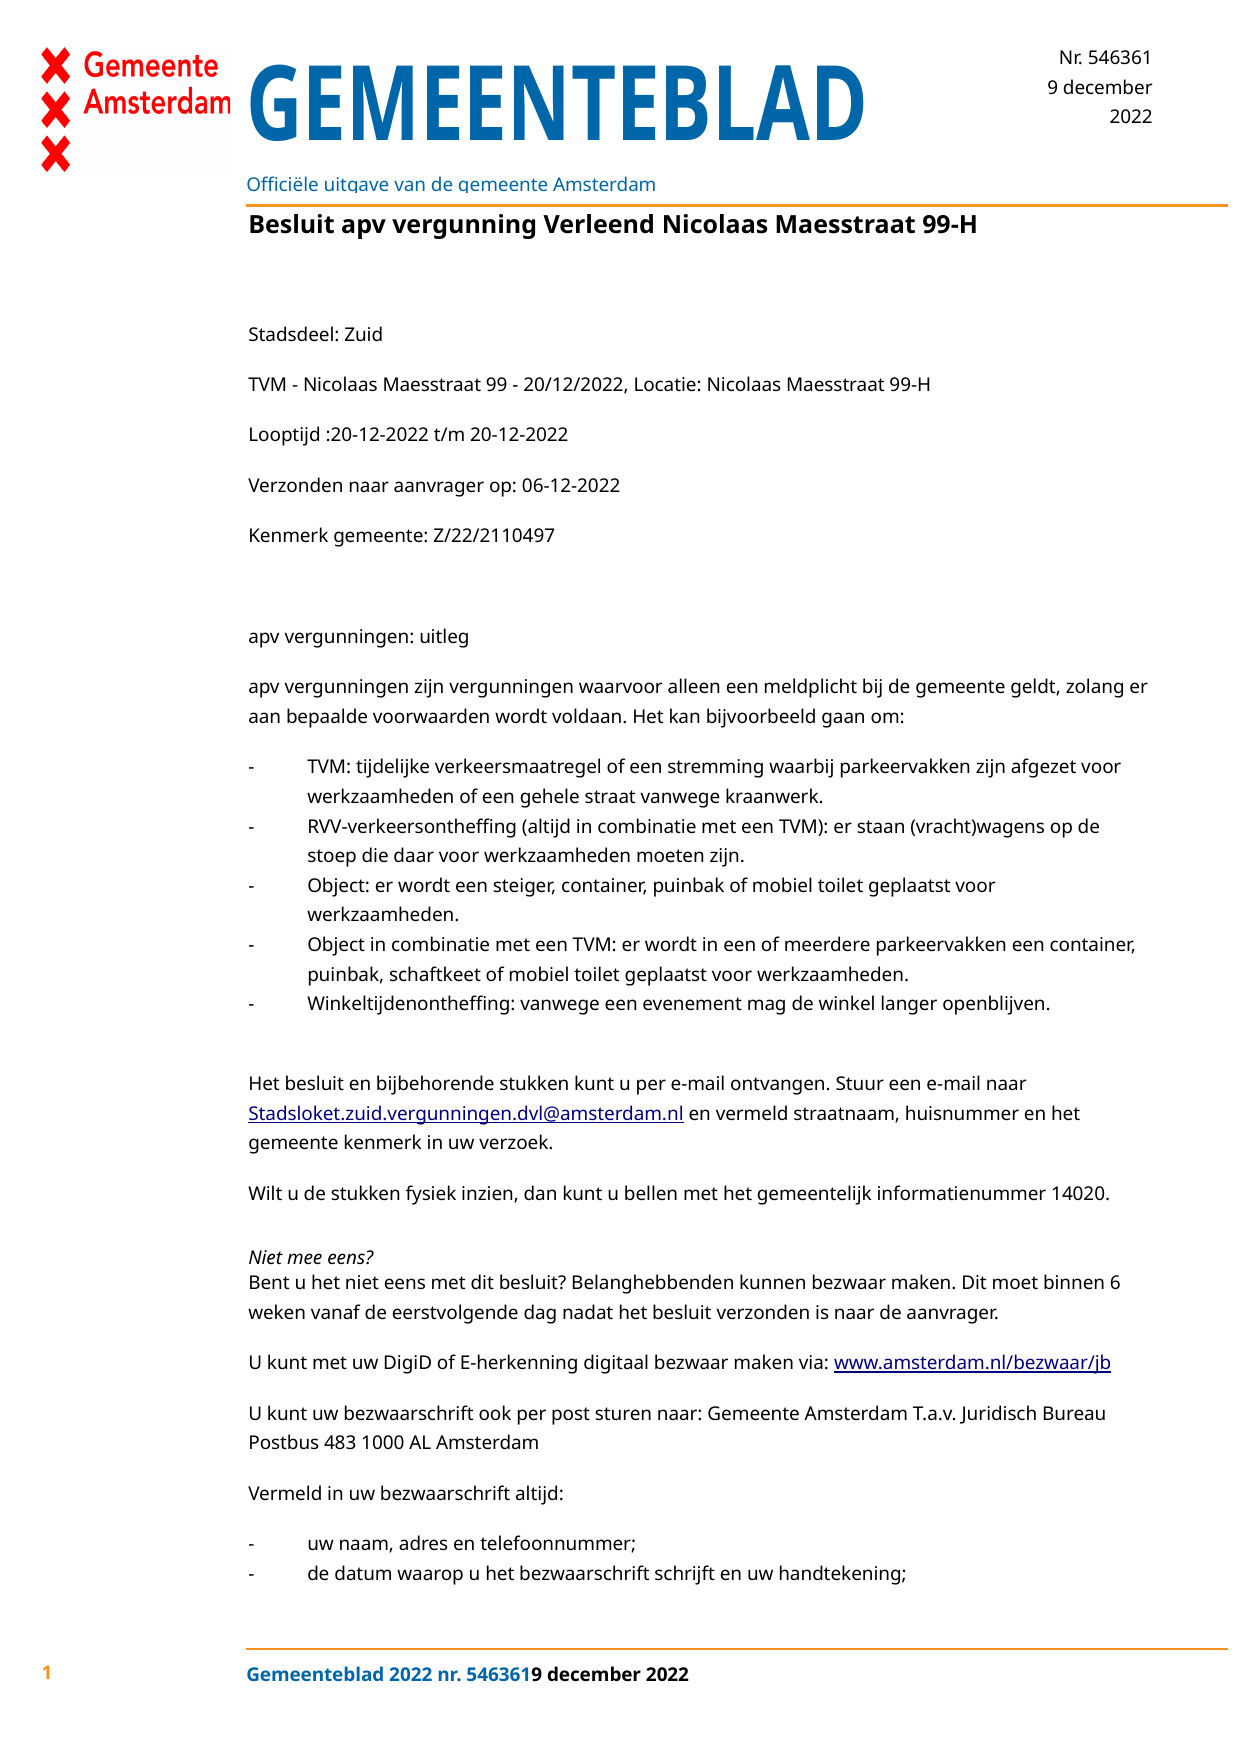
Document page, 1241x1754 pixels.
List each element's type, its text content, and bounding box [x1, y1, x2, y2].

list uw naam, adres en telefoonnummer; [248, 1530, 1152, 1556]
picture [41, 47, 231, 172]
list TVM: tijdelijke verkeersmaatregel of een stremming waarbij parkeervakken zijn afgezet voor werkzaamheden of een gehele straat vanwege kraanwerk. [248, 754, 1152, 809]
text Niet mee eens? [248, 1244, 1152, 1269]
list Object in combinatie met een TVM: er wordt in een of meerdere parkeervakken een container, puinbak, schaftkeet of mobiel toilet geplaatst voor werkzaamheden. [248, 931, 1152, 986]
list RVV-verkeersontheffing (altijd in combinatie met een TVM): er staan (vracht)wagens op de stoep die daar voor werkzaamheden moeten zijn. [248, 813, 1152, 868]
text Bent u het niet eens met dit besluit? Belanghebbenden kunnen bezwaar maken. Dit moet binnen 6 weken vanaf de eerstvolgende dag nadat het besluit verzonden is naar de aanvrager. [248, 1269, 1152, 1325]
text Kenmerk gemeente: Z/22/2110497 [248, 522, 1152, 548]
text TVM - Nicolaas Maesstraat 99 - 20/12/2022, Locatie: Nicolaas Maesstraat 99-H [248, 371, 1152, 397]
list Object: er wordt een steiger, container, puinbak of mobiel toilet geplaatst voor werkzaamheden. [248, 872, 1152, 927]
text apv vergunningen: uitleg [248, 623, 1152, 649]
text Stadsdeel: Zuid [248, 321, 1152, 346]
text Verzonden naar aanvrager op: 06-12-2022 [248, 472, 1152, 498]
text Besluit apv vergunning Verleend Nicolaas Maesstraat 99-H [248, 207, 1152, 241]
text Het besluit en bijbehorende stukken kunt u per e-mail ontvangen. Stuur een e-mail naar Stadsloket.zuid.vergunningen.dvl@amsterdam.nl en vermeld straatnaam, huisnummer en het gemeente kenmerk in uw verzoek. [248, 1070, 1152, 1155]
text Wilt u de stukken fysiek inzien, dan kunt u bellen met het gemeentelijk informatienummer 14020. [248, 1180, 1152, 1206]
text U kunt uw bezwaarschrift ook per post sturen naar: Gemeente Amsterdam T.a.v. Juridisch Bureau Postbus 483 1000 AL Amsterdam [248, 1400, 1152, 1455]
text Looptijd :20-12-2022 t/m 20-12-2022 [248, 422, 1152, 447]
text Vermeld in uw bezwaarschrift altijd: [248, 1480, 1152, 1506]
list Winkeltijdenontheffing: vanwege een evenement mag de winkel langer openblijven. [248, 990, 1152, 1016]
list de datum waarop u het bezwaarschrift schrijft en uw handtekening; [248, 1560, 1152, 1586]
text U kunt met uw DigiD of E-herkenning digitaal bezwaar maken via: www.amsterdam.nl/bezwaar/jb [248, 1349, 1152, 1375]
text apv vergunningen zijn vergunningen waarvoor alleen een meldplicht bij de gemeente geldt, zolang er aan bepaalde voorwaarden wordt voldaan. Het kan bijvoorbeeld gaan om: [248, 674, 1152, 729]
